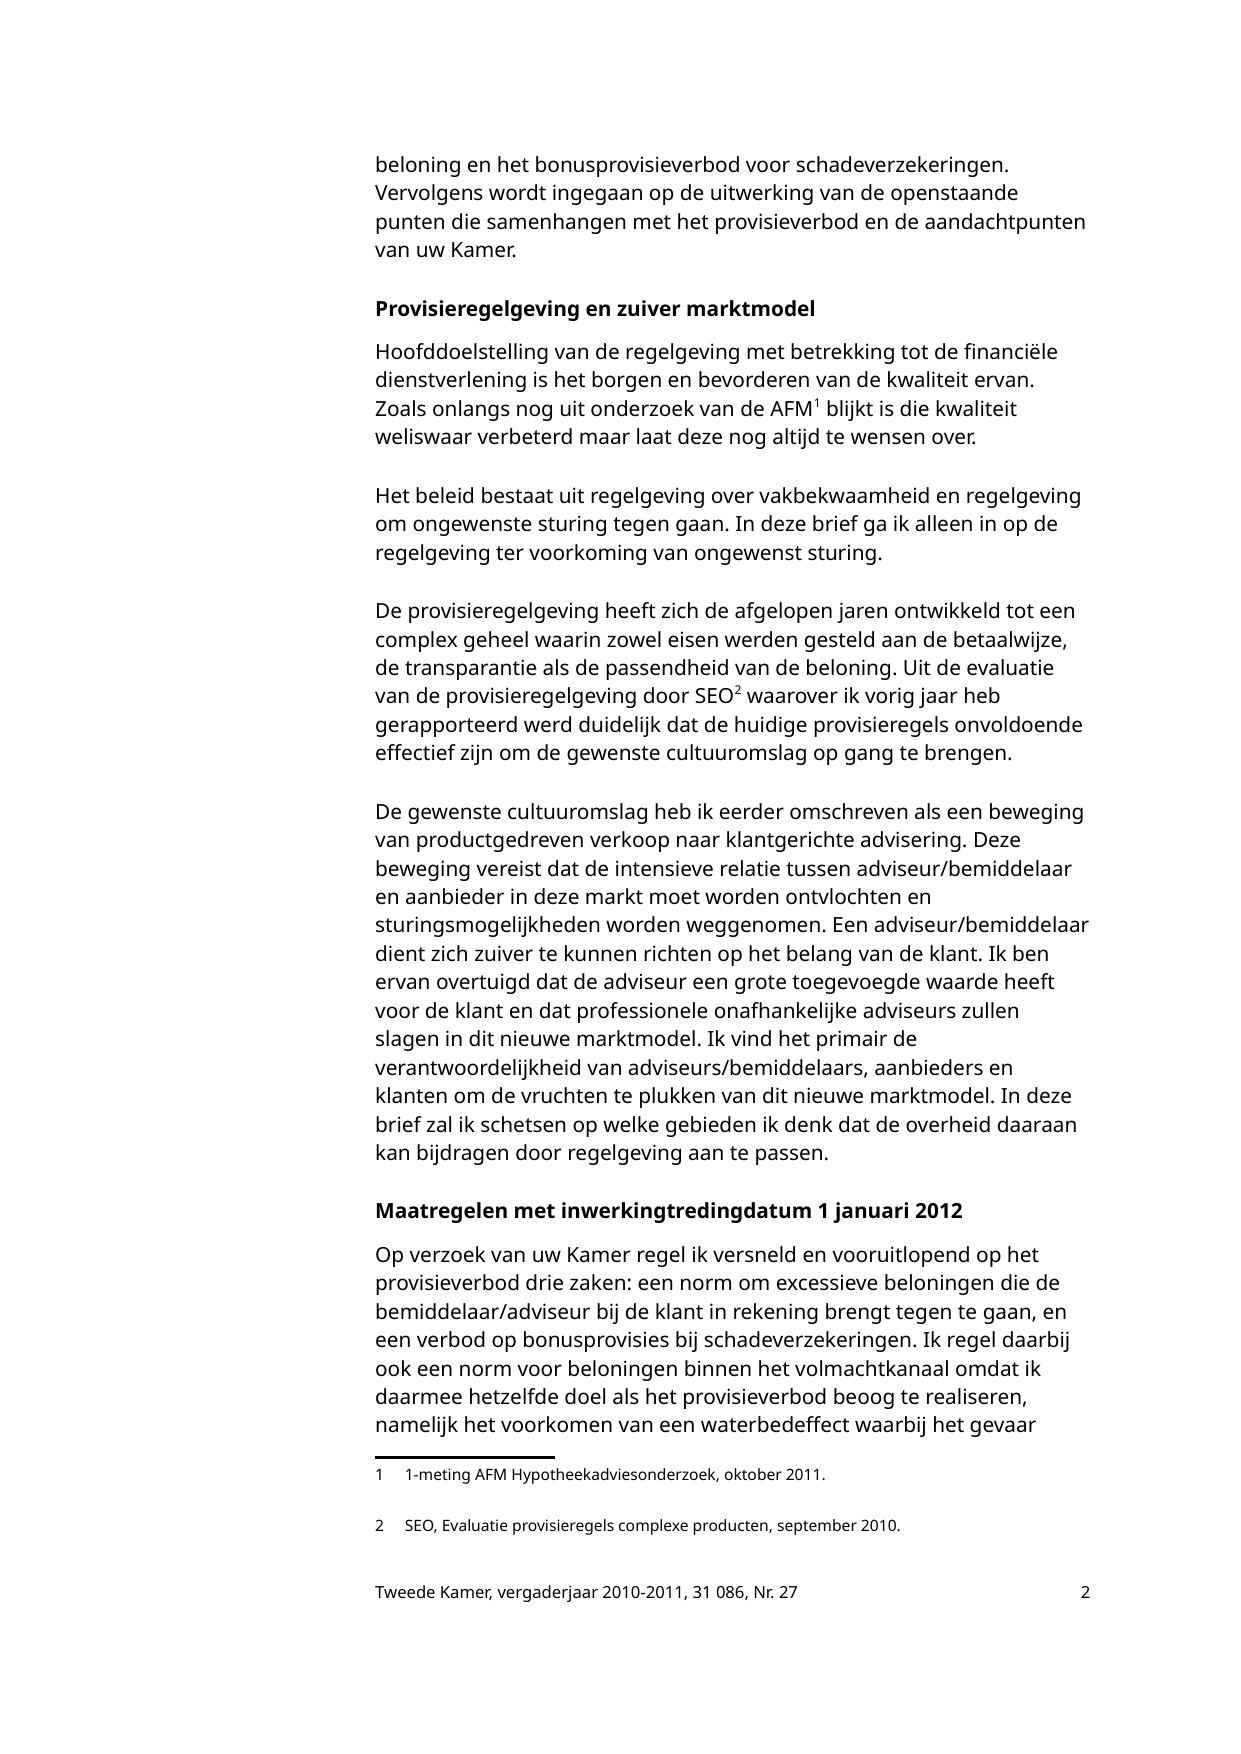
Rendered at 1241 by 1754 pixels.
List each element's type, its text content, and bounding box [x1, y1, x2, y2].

text beloning en het bonusprovisieverbod voor schadeverzekeringen. Vervolgens wordt ingegaan op de uitwerking van de openstaande punten die samenhangen met het provisieverbod en de aandachtpunten van uw Kamer. [375, 150, 1090, 264]
text Provisieregelgeving en zuiver marktmodel [375, 294, 1090, 322]
text Maatregelen met inwerkingtredingdatum 1 januari 2012 [375, 1197, 1090, 1225]
text 1-meting AFM Hypotheekadviesonderzoek, oktober 2011. [375, 1449, 1090, 1478]
text Op verzoek van uw Kamer regel ik versneld en vooruitlopend op het provisieverbod drie zaken: een norm om excessieve beloningen die de bemiddelaar/adviseur bij de klant in rekening brengt tegen te gaan, en een verbod op bonusprovisies bij schadeverzekeringen. Ik regel daarbij ook een norm voor beloningen binnen het volmachtkanaal omdat ik daarmee hetzelfde doel als het provisieverbod beoog te realiseren, namelijk het voorkomen van een waterbedeffect waarbij het gevaar [375, 1240, 1090, 1439]
text De gewenste cultuuromslag heb ik eerder omschreven als een beweging van productgedreven verkoop naar klantgerichte advisering. Deze beweging vereist dat de intensieve relatie tussen adviseur/bemiddelaar en aanbieder in deze markt moet worden ontvlochten en sturingsmogelijkheden worden weggenomen. Een adviseur/bemiddelaar dient zich zuiver te kunnen richten op het belang van de klant. Ik ben ervan overtuigd dat de adviseur een grote toegevoegde waarde heeft voor de klant en dat professionele onafhankelijke adviseurs zullen slagen in dit nieuwe marktmodel. Ik vind het primair de verantwoordelijkheid van adviseurs/bemiddelaars, aanbieders en klanten om de vruchten te plukken van dit nieuwe marktmodel. In deze brief zal ik schetsen op welke gebieden ik denk dat de overheid daaraan kan bijdragen door regelgeving aan te passen. [375, 797, 1090, 1167]
text De provisieregelgeving heeft zich de afgelopen jaren ontwikkeld tot een complex geheel waarin zowel eisen werden gesteld aan de betaalwijze, de transparantie als de passendheid van de beloning. Uit de evaluatie van de provisieregelgeving door SEO waarover ik vorig jaar heb gerapporteerd werd duidelijk dat de huidige provisieregels onvoldoende effectief zijn om de gewenste cultuuromslag op gang te brengen. [375, 596, 1090, 767]
text Hoofddoelstelling van de regelgeving met betrekking tot de financiële dienstverlening is het borgen en bevorderen van de kwaliteit ervan. Zoals onlangs nog uit onderzoek van de AFM blijkt is die kwaliteit weliswaar verbeterd maar laat deze nog altijd te wensen over. [375, 337, 1090, 451]
text Het beleid bestaat uit regelgeving over vakbekwaamheid en regelgeving om ongewenste sturing tegen gaan. In deze brief ga ik alleen in op de regelgeving ter voorkoming van ongewenst sturing. [375, 481, 1090, 566]
text SEO, Evaluatie provisieregels complexe producten, september 2010. [375, 1508, 1090, 1536]
